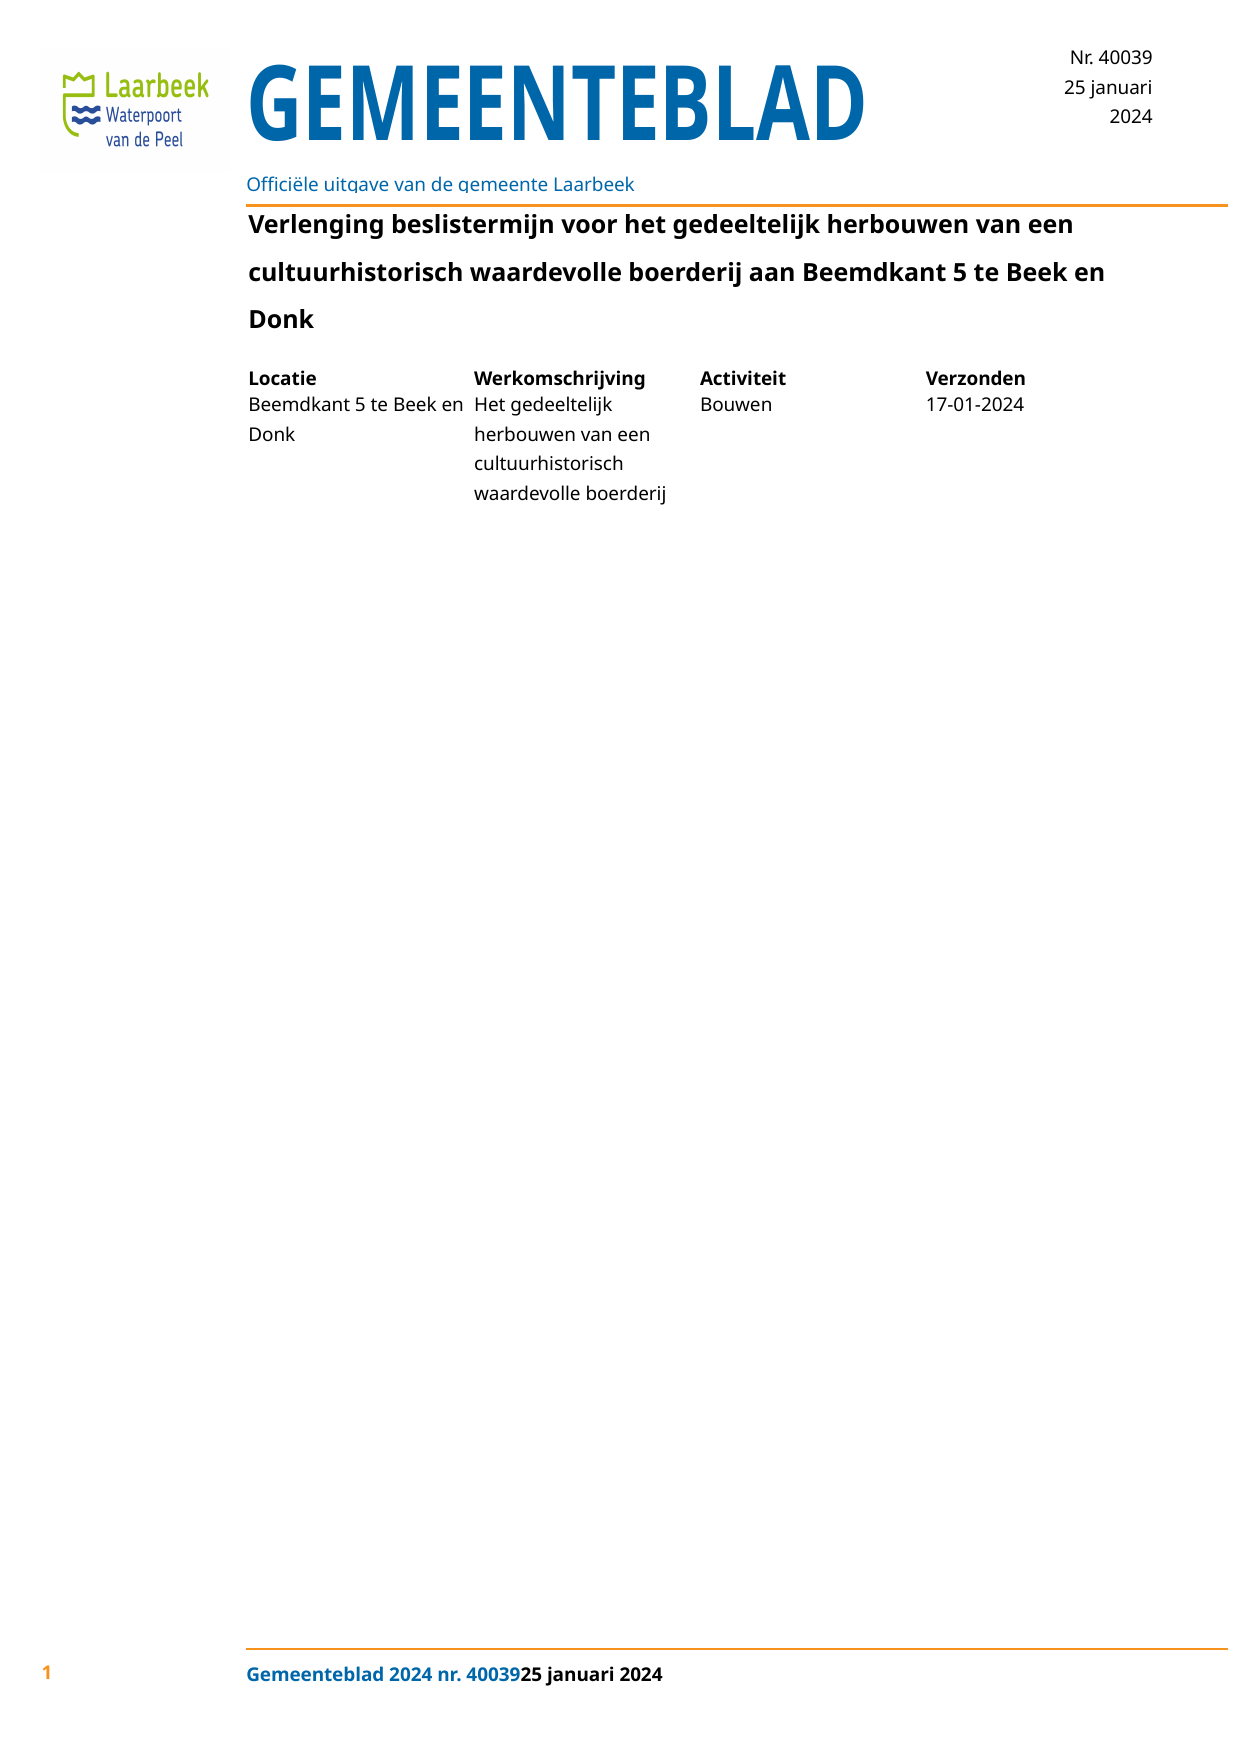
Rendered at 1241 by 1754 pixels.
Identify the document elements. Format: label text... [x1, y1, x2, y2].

table_header Locatie [248, 366, 474, 391]
table_cell Bouwen [700, 391, 926, 506]
table_header Verzonden [926, 366, 1152, 391]
picture [41, 47, 231, 172]
table_cell Het gedeeltelijk herbouwen van een cultuurhistorisch waardevolle boerderij [474, 391, 700, 506]
table_header Activiteit [700, 366, 926, 391]
table_cell Beemdkant 5 te Beek en Donk [248, 391, 474, 506]
table_header Werkomschrijving [474, 366, 700, 391]
table_cell 17-01-2024 [926, 391, 1152, 506]
text Verlenging beslistermijn voor het gedeeltelijk herbouwen van een cultuurhistorisch waardevolle boerderij aan Beemdkant 5 te Beek en Donk [248, 207, 1152, 336]
